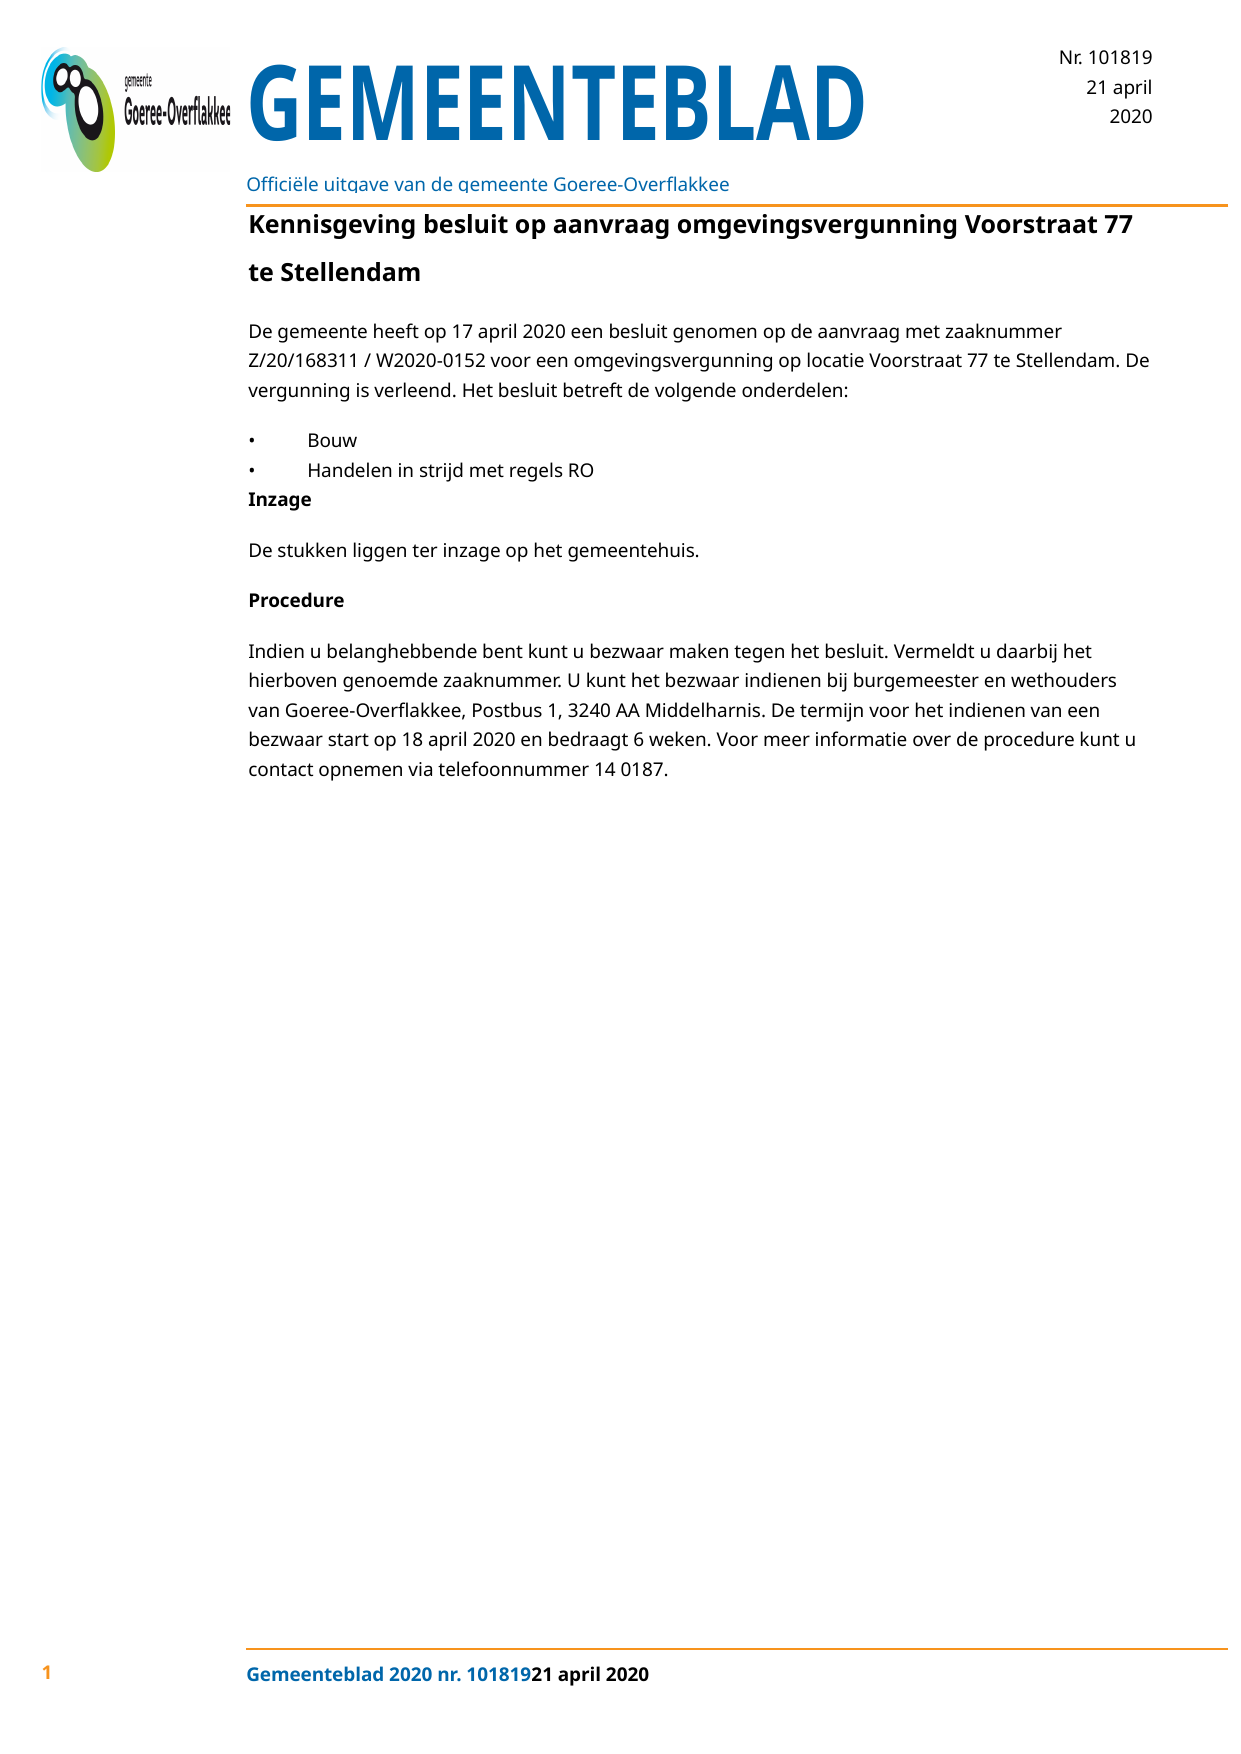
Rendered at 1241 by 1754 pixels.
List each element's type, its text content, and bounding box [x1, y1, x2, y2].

list Handelen in strijd met regels RO [248, 457, 1152, 483]
text Inzage [248, 487, 1152, 512]
text Indien u belanghebbende bent kunt u bezwaar maken tegen het besluit. Vermeldt u daarbij het hierboven genoemde zaaknummer. U kunt het bezwaar indienen bij burgemeester en wethouders van Goeree-Overflakkee, Postbus 1, 3240 AA Middelharnis. De termijn voor het indienen van een bezwaar start op 18 april 2020 en bedraagt 6 weken. Voor meer informatie over de procedure kunt u contact opnemen via telefoonnummer 14 0187. [248, 638, 1152, 782]
list Bouw [248, 427, 1152, 453]
picture [41, 47, 231, 172]
text De stukken liggen ter inzage op het gemeentehuis. [248, 537, 1152, 563]
text Procedure [248, 587, 1152, 613]
text Kennisgeving besluit op aanvraag omgevingsvergunning Voorstraat 77 te Stellendam [248, 207, 1152, 288]
text De gemeente heeft op 17 april 2020 een besluit genomen op de aanvraag met zaaknummer Z/20/168311 / W2020-0152 voor een omgevingsvergunning op locatie Voorstraat 77 te Stellendam. De vergunning is verleend. Het besluit betreft de volgende onderdelen: [248, 318, 1152, 403]
